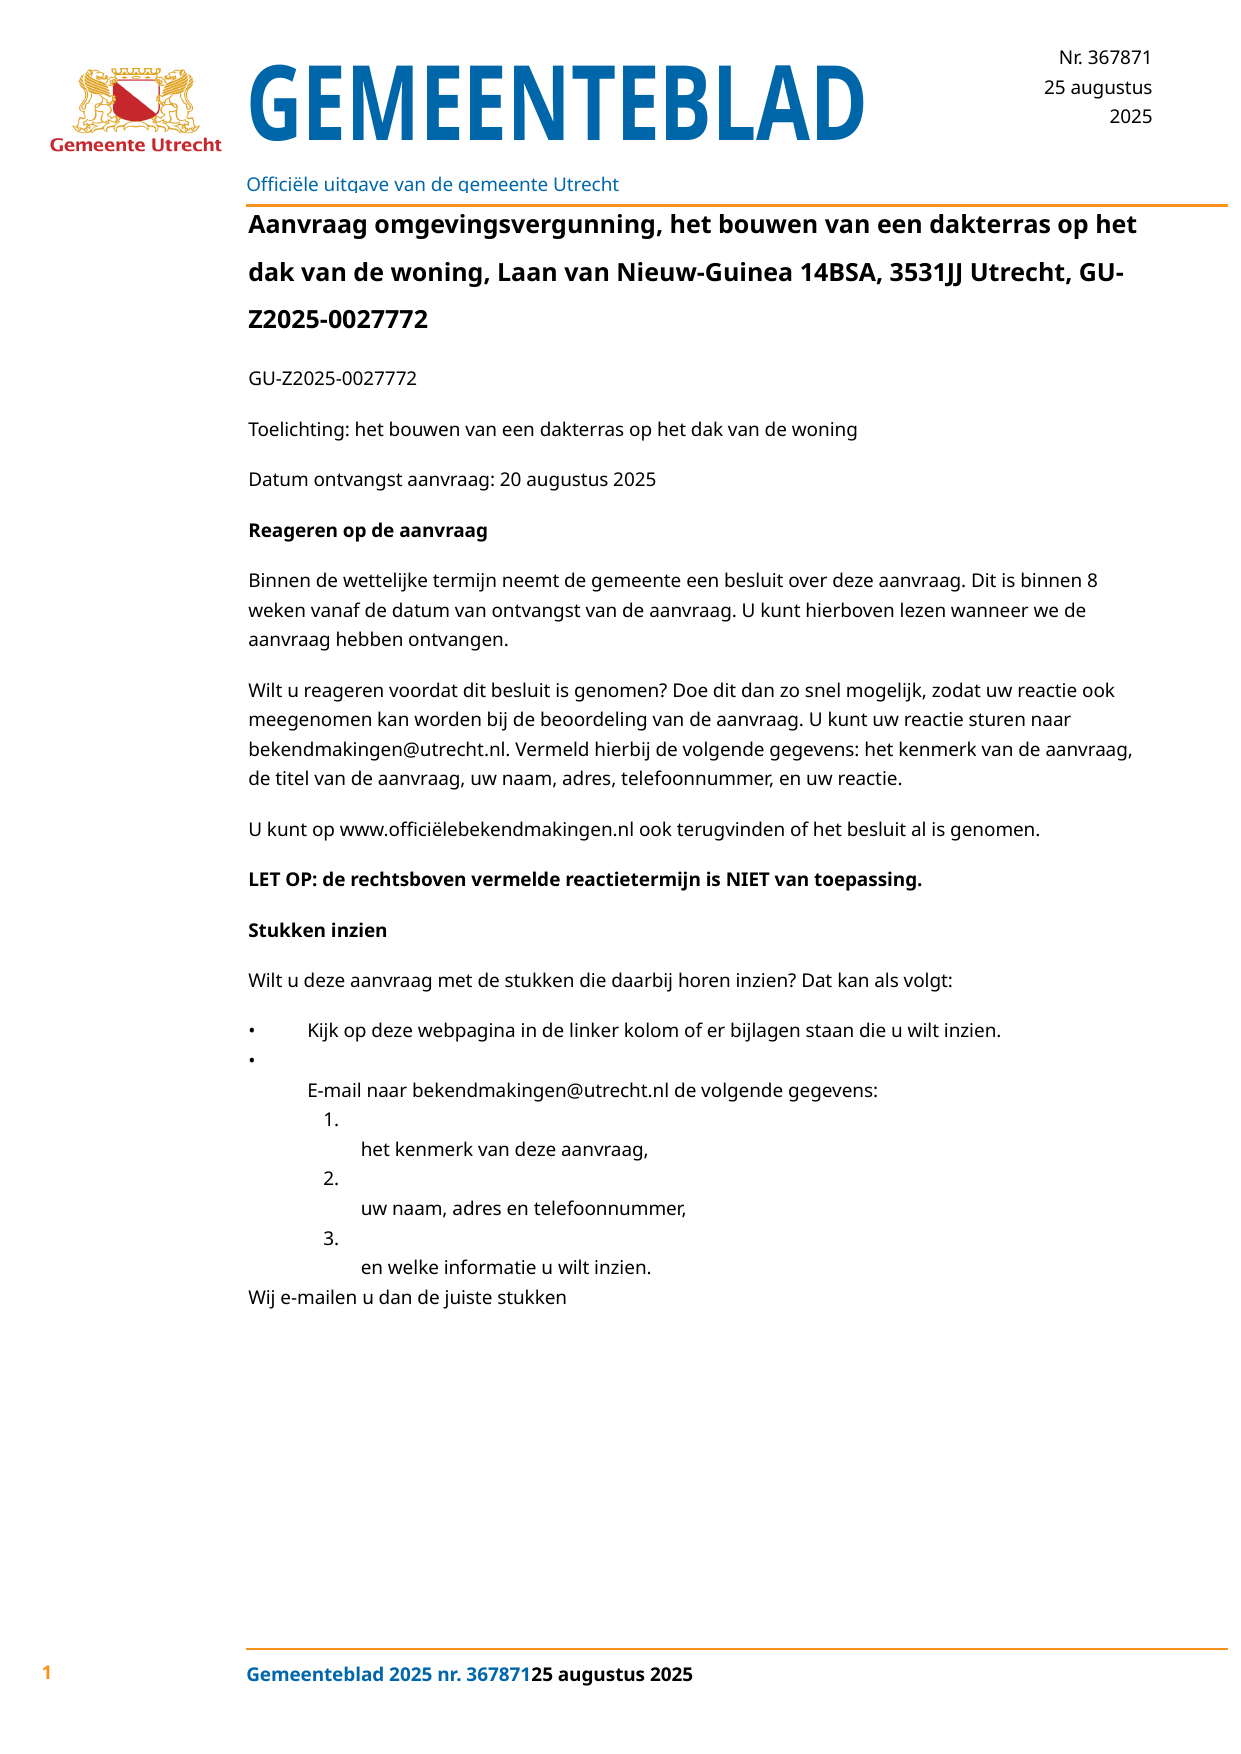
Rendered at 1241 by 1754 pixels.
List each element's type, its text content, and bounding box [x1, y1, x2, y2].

text U kunt op www.officiëlebekendmakingen.nl ook terugvinden of het besluit al is genomen. [248, 816, 1152, 842]
list en welke informatie u wilt inzien. [323, 1254, 1152, 1280]
list uw naam, adres en telefoonnummer, [323, 1195, 1152, 1221]
text Wilt u reageren voordat dit besluit is genomen? Doe dit dan zo snel mogelijk, zodat uw reactie ook meegenomen kan worden bij de beoordeling van de aanvraag. U kunt uw reactie sturen naar bekendmakingen@utrecht.nl. Vermeld hierbij de volgende gegevens: het kenmerk van de aanvraag, de titel van de aanvraag, uw naam, adres, telefoonnummer, en uw reactie. [248, 677, 1152, 791]
text LET OP: de rechtsboven vermelde reactietermijn is NIET van toepassing. [248, 866, 1152, 892]
text Aanvraag omgevingsvergunning, het bouwen van een dakterras op het dak van de woning, Laan van Nieuw-Guinea 14BSA, 3531JJ Utrecht, GU-Z2025-0027772 [248, 207, 1152, 336]
text Datum ontvangst aanvraag: 20 augustus 2025 [248, 466, 1152, 492]
text Wilt u deze aanvraag met de stukken die daarbij horen inzien? Dat kan als volgt: [248, 967, 1152, 993]
text Stukken inzien [248, 917, 1152, 942]
text Binnen de wettelijke termijn neemt de gemeente een besluit over deze aanvraag. Dit is binnen 8 weken vanaf de datum van ontvangst van de aanvraag. U kunt hierboven lezen wanneer we de aanvraag hebben ontvangen. [248, 567, 1152, 652]
list het kenmerk van deze aanvraag, [323, 1136, 1152, 1162]
text Toelichting: het bouwen van een dakterras op het dak van de woning [248, 416, 1152, 442]
picture [41, 47, 231, 172]
list E-mail naar bekendmakingen@utrecht.nl de volgende gegevens: [248, 1077, 1152, 1102]
text Wij e-mailen u dan de juiste stukken [248, 1284, 1152, 1309]
list Kijk op deze webpagina in de linker kolom of er bijlagen staan die u wilt inzien. [248, 1018, 1152, 1043]
text GU-Z2025-0027772 [248, 366, 1152, 391]
text Reageren op de aanvraag [248, 517, 1152, 542]
